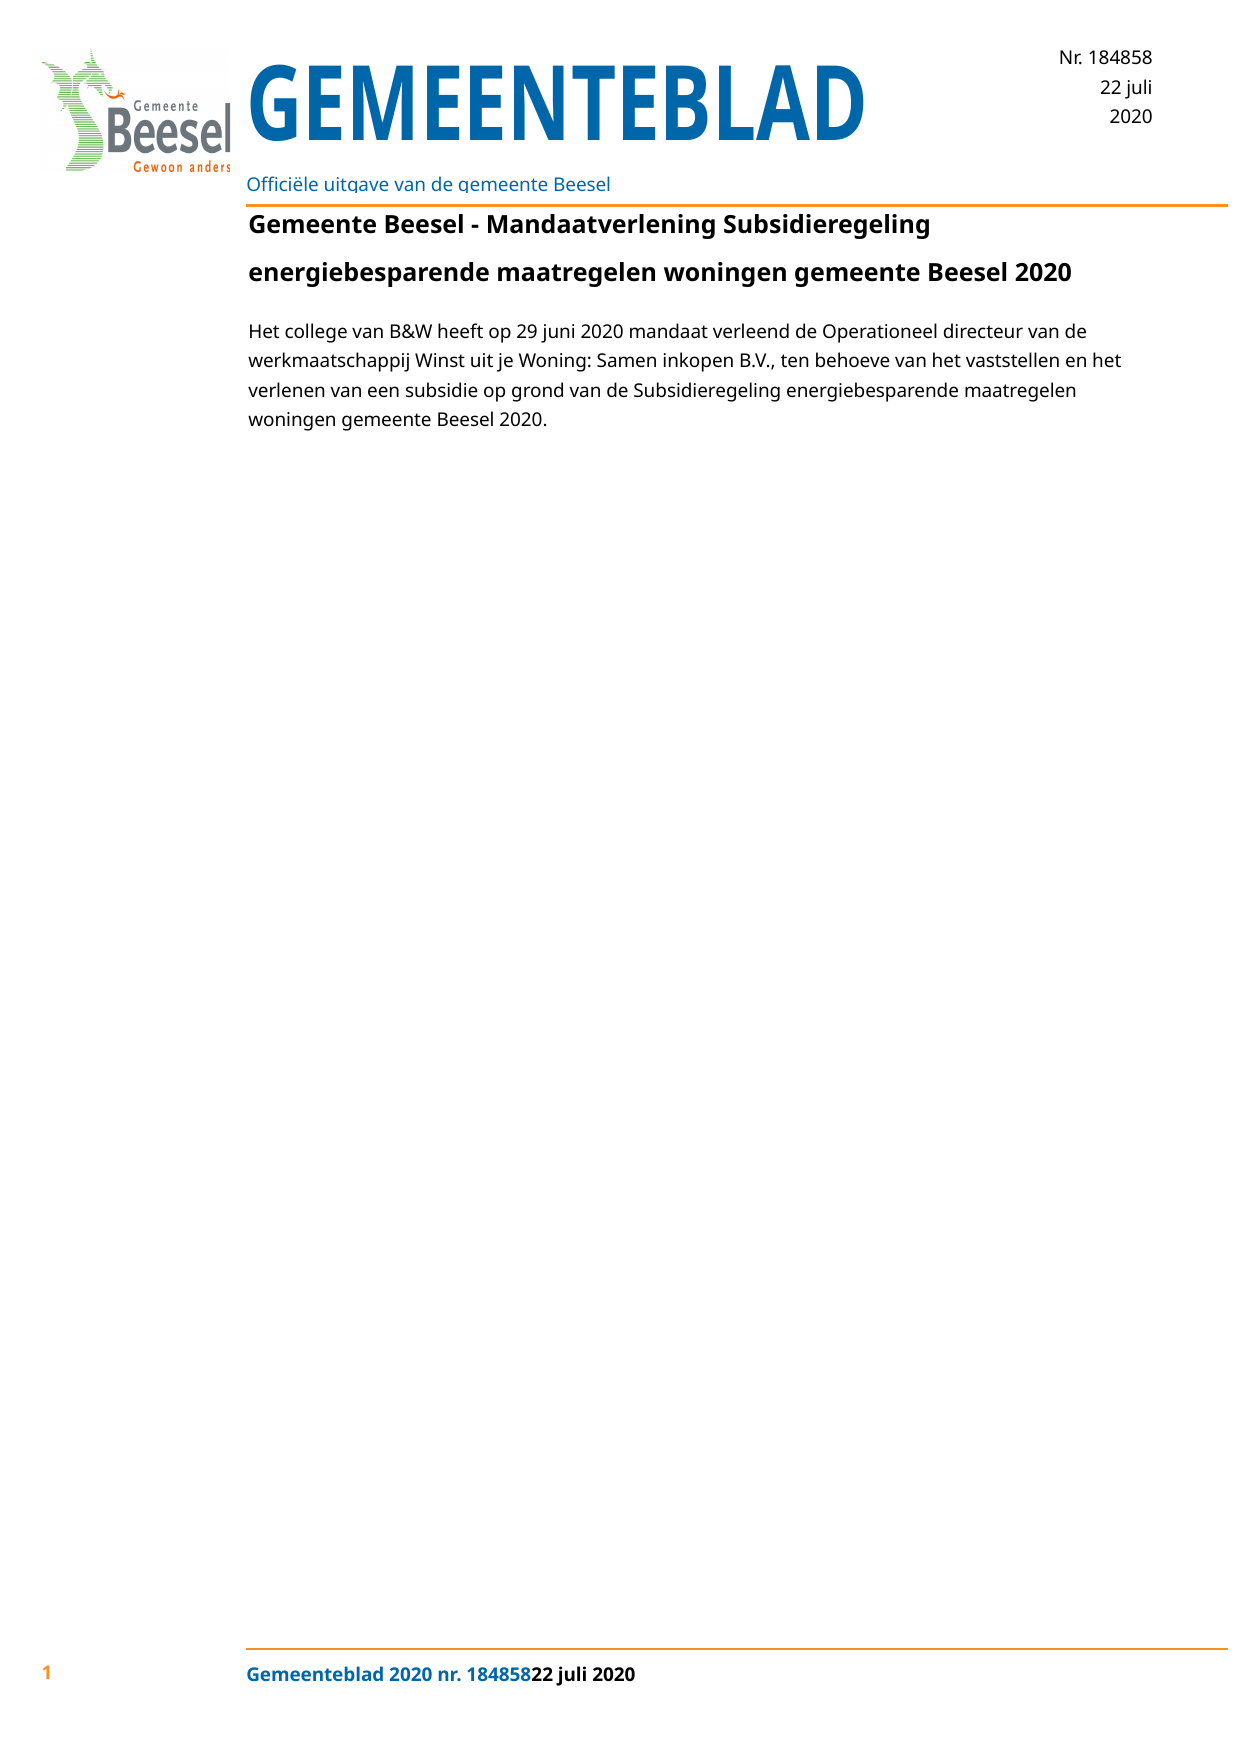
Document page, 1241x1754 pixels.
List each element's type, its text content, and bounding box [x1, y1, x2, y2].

picture [41, 47, 231, 172]
text Gemeente Beesel - Mandaatverlening Subsidieregeling energiebesparende maatregelen woningen gemeente Beesel 2020 [248, 207, 1152, 288]
text Het college van B&W heeft op 29 juni 2020 mandaat verleend de Operationeel directeur van de werkmaatschappij Winst uit je Woning: Samen inkopen B.V., ten behoeve van het vaststellen en het verlenen van een subsidie op grond van de Subsidieregeling energiebesparende maatregelen woningen gemeente Beesel 2020. [248, 318, 1152, 432]
